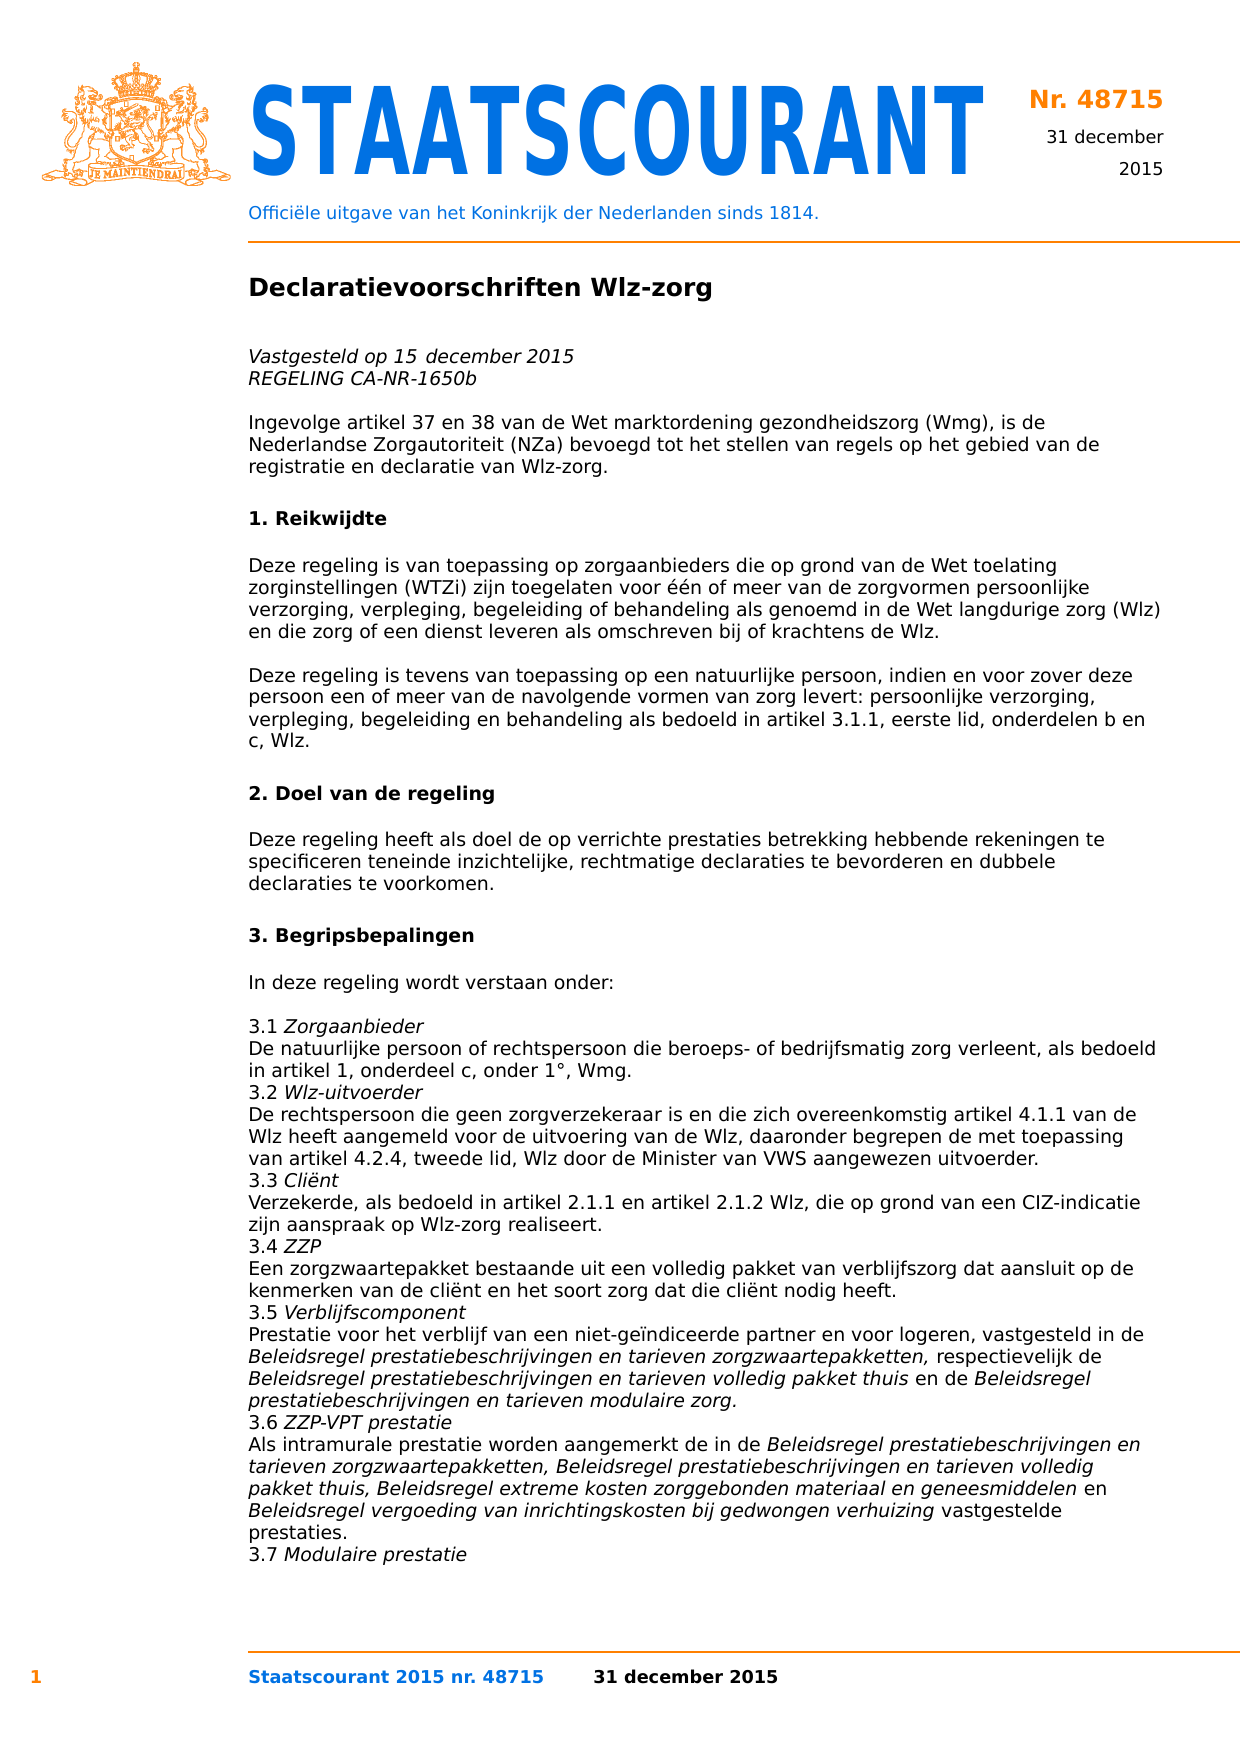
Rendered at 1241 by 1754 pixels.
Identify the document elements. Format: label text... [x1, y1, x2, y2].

text 3.5 Verblijfscomponent [248, 1302, 1163, 1324]
table_header STAATSCOURANT [248, 62, 998, 203]
text 3.7 Modulaire prestatie [248, 1544, 1163, 1566]
text REGELING CA-NR-1650b [248, 368, 1163, 390]
table_header Nr. 48715 [998, 62, 1240, 121]
text Deze regeling is tevens van toepassing op een natuurlijke persoon, indien en voor zover deze persoon een of meer van de navolgende vormen van zorg levert: persoonlijke verzorging, verpleging, begeleiding en behandeling als bedoeld in artikel 3.1.1, eerste lid, onderdelen b en c, Wlz. [248, 664, 1163, 752]
text Prestatie voor het verblijf van een niet-geïndiceerde partner en voor logeren, vastgesteld in de Beleidsregel prestatiebeschrijvingen en tarieven zorgzwaartepakketten, respectievelijk de Beleidsregel prestatiebeschrijvingen en tarieven volledig pakket thuis en de Beleidsregel prestatiebeschrijvingen en tarieven modulaire zorg. [248, 1324, 1163, 1412]
text Verzekerde, als bedoeld in artikel 2.1.1 en artikel 2.1.2 Wlz, die op grond van een CIZ-indicatie zijn aanspraak op Wlz-zorg realiseert. [248, 1192, 1163, 1236]
subtitle Declaratievoorschriften Wlz-zorg [248, 273, 1163, 302]
subtitle 2. Doel van de regeling [248, 782, 1163, 804]
text 3.3 Cliënt [248, 1170, 1163, 1192]
text Deze regeling is van toepassing op zorgaanbieders die op grond van de Wet toelating zorginstellingen (WTZi) zijn toegelaten voor één of meer van de zorgvormen persoonlijke verzorging, verpleging, begeleiding of behandeling als genoemd in de Wet langdurige zorg (Wlz) en die zorg of een dienst leveren als omschreven bij of krachtens de Wlz. [248, 555, 1163, 643]
table_header [25, 62, 248, 241]
text De natuurlijke persoon of rechtspersoon die beroeps- of bedrijfsmatig zorg verleent, als bedoeld in artikel 1, onderdeel c, onder 1°, Wmg. [248, 1038, 1163, 1082]
text Een zorgzwaartepakket bestaande uit een volledig pakket van verblijfszorg dat aansluit op de kenmerken van de cliënt en het soort zorg dat die cliënt nodig heeft. [248, 1258, 1163, 1302]
text Deze regeling heeft als doel de op verrichte prestaties betrekking hebbende rekeningen te specificeren teneinde inzichtelijke, rechtmatige declaraties te bevorderen en dubbele declaraties te voorkomen. [248, 829, 1163, 895]
text 3.1 Zorgaanbieder [248, 1016, 1163, 1038]
text Vastgesteld op 15 december 2015 [248, 346, 1163, 368]
text 3.4 ZZP [248, 1236, 1163, 1258]
table_cell 31 december [998, 121, 1240, 153]
text Ingevolge artikel 37 en 38 van de Wet marktordening gezondheidszorg (Wmg), is de Nederlandse Zorgautoriteit (NZa) bevoegd tot het stellen van regels op het gebied van de registratie en declaratie van Wlz-zorg. [248, 412, 1163, 478]
subtitle 3. Begripsbepalingen [248, 925, 1163, 947]
picture [41, 62, 231, 186]
subtitle 1. Reikwijdte [248, 508, 1163, 530]
text De rechtspersoon die geen zorgverzekeraar is en die zich overeenkomstig artikel 4.1.1 van de Wlz heeft aangemeld voor de uitvoering van de Wlz, daaronder begrepen de met toepassing van artikel 4.2.4, tweede lid, Wlz door de Minister van VWS aangewezen uitvoerder. [248, 1104, 1163, 1170]
text Als intramurale prestatie worden aangemerkt de in de Beleidsregel prestatiebeschrijvingen en tarieven zorgzwaartepakketten, Beleidsregel prestatiebeschrijvingen en tarieven volledig pakket thuis, Beleidsregel extreme kosten zorggebonden materiaal en geneesmiddelen en Beleidsregel vergoeding van inrichtingskosten bij gedwongen verhuizing vastgestelde prestaties. [248, 1434, 1163, 1544]
text 3.6 ZZP-VPT prestatie [248, 1412, 1163, 1434]
text In deze regeling wordt verstaan onder: [248, 972, 1163, 994]
table_cell Officiële uitgave van het Koninkrijk der Nederlanden sinds 1814. [248, 203, 1240, 241]
table_cell 2015 [998, 153, 1240, 203]
text 3.2 Wlz-uitvoerder [248, 1082, 1163, 1104]
